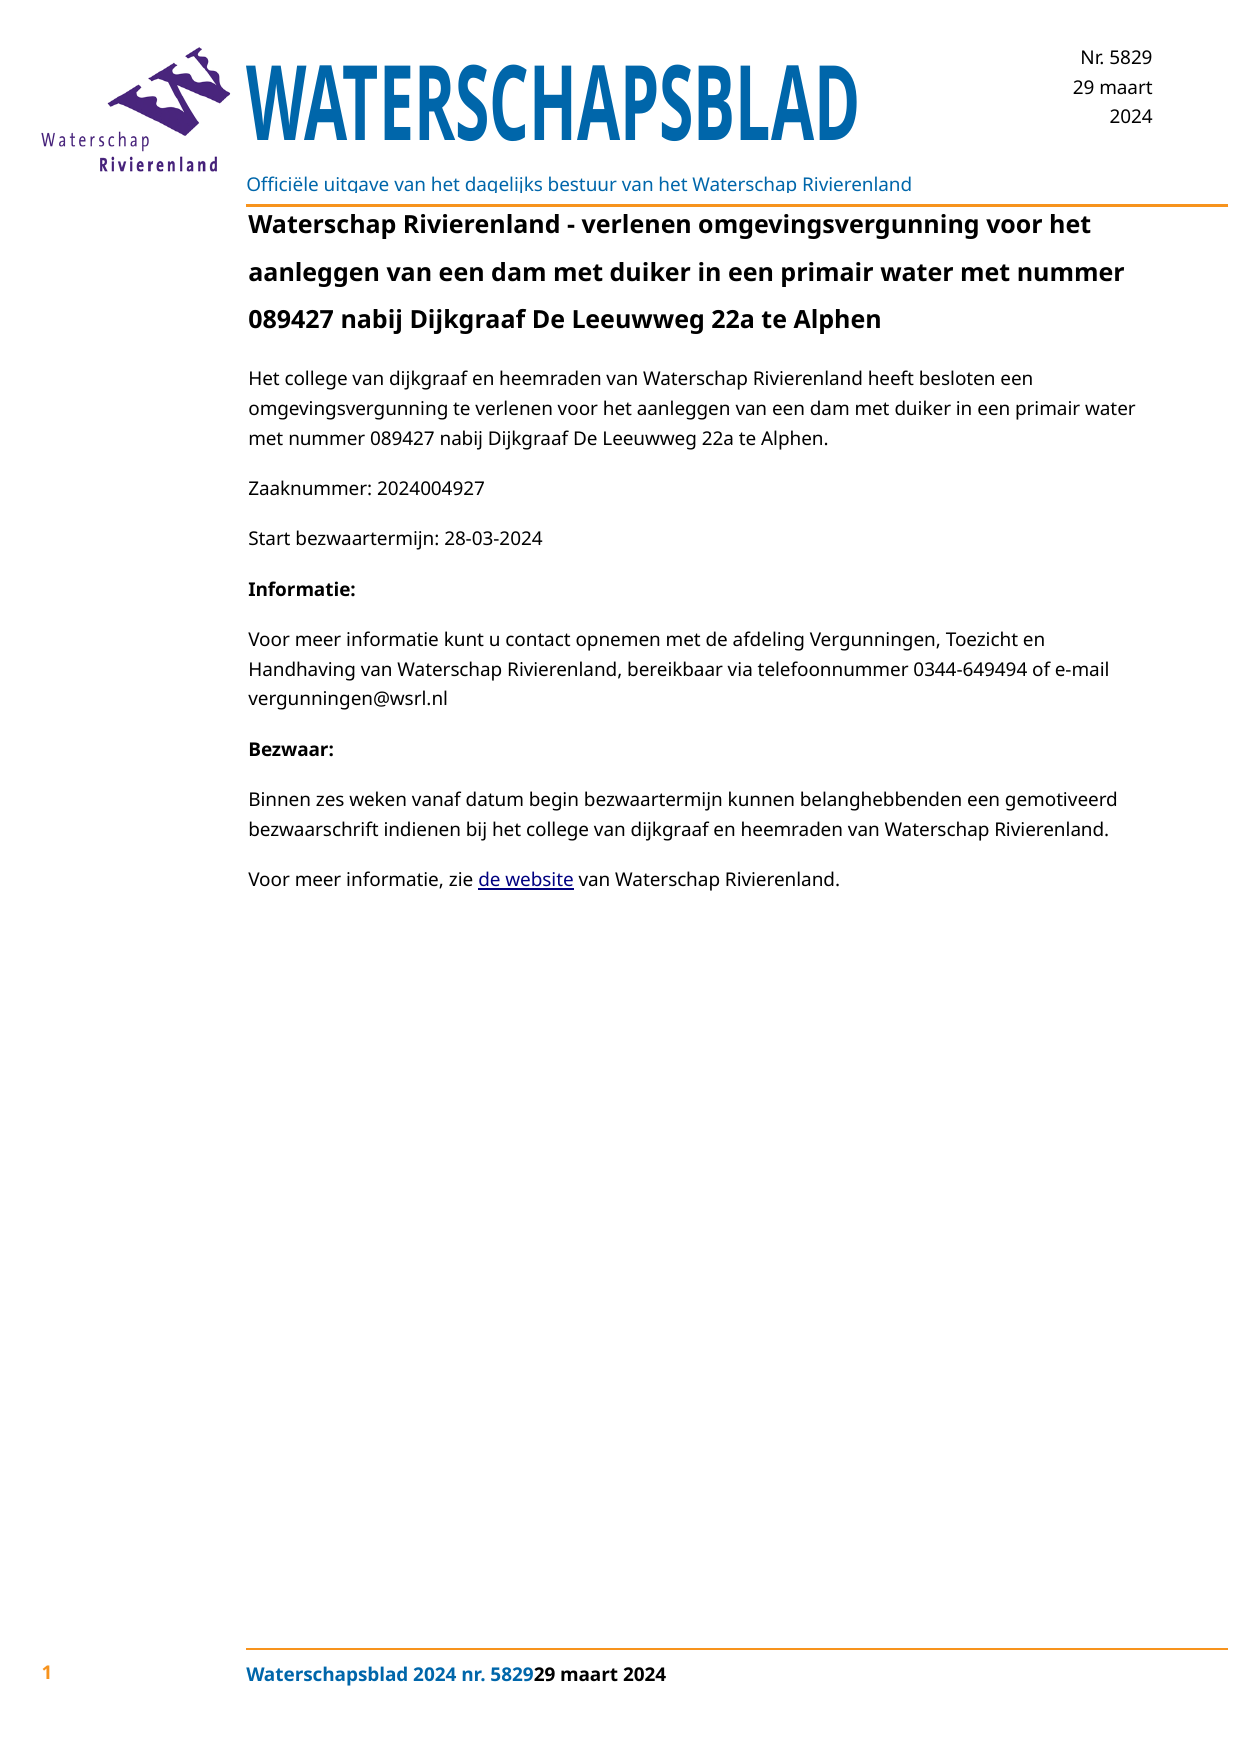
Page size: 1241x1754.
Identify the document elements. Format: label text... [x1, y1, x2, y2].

picture [41, 47, 231, 172]
text Waterschap Rivierenland - verlenen omgevingsvergunning voor het aanleggen van een dam met duiker in een primair water met nummer 089427 nabij Dijkgraaf De Leeuwweg 22a te Alphen [248, 207, 1152, 336]
text Informatie: [248, 576, 1152, 602]
text Zaaknummer: 2024004927 [248, 475, 1152, 501]
text Het college van dijkgraaf en heemraden van Waterschap Rivierenland heeft besloten een omgevingsvergunning te verlenen voor het aanleggen van een dam met duiker in een primair water met nummer 089427 nabij Dijkgraaf De Leeuwweg 22a te Alphen. [248, 366, 1152, 450]
text Bezwaar: [248, 736, 1152, 762]
text Voor meer informatie kunt u contact opnemen met de afdeling Vergunningen, Toezicht en Handhaving van Waterschap Rivierenland, bereikbaar via telefoonnummer 0344-649494 of e-mail vergunningen@wsrl.nl [248, 626, 1152, 711]
text Binnen zes weken vanaf datum begin bezwaartermijn kunnen belanghebbenden een gemotiveerd bezwaarschrift indienen bij het college van dijkgraaf en heemraden van Waterschap Rivierenland. [248, 786, 1152, 842]
text Start bezwaartermijn: 28-03-2024 [248, 526, 1152, 551]
text Voor meer informatie, zie de website van Waterschap Rivierenland. [248, 866, 1152, 892]
